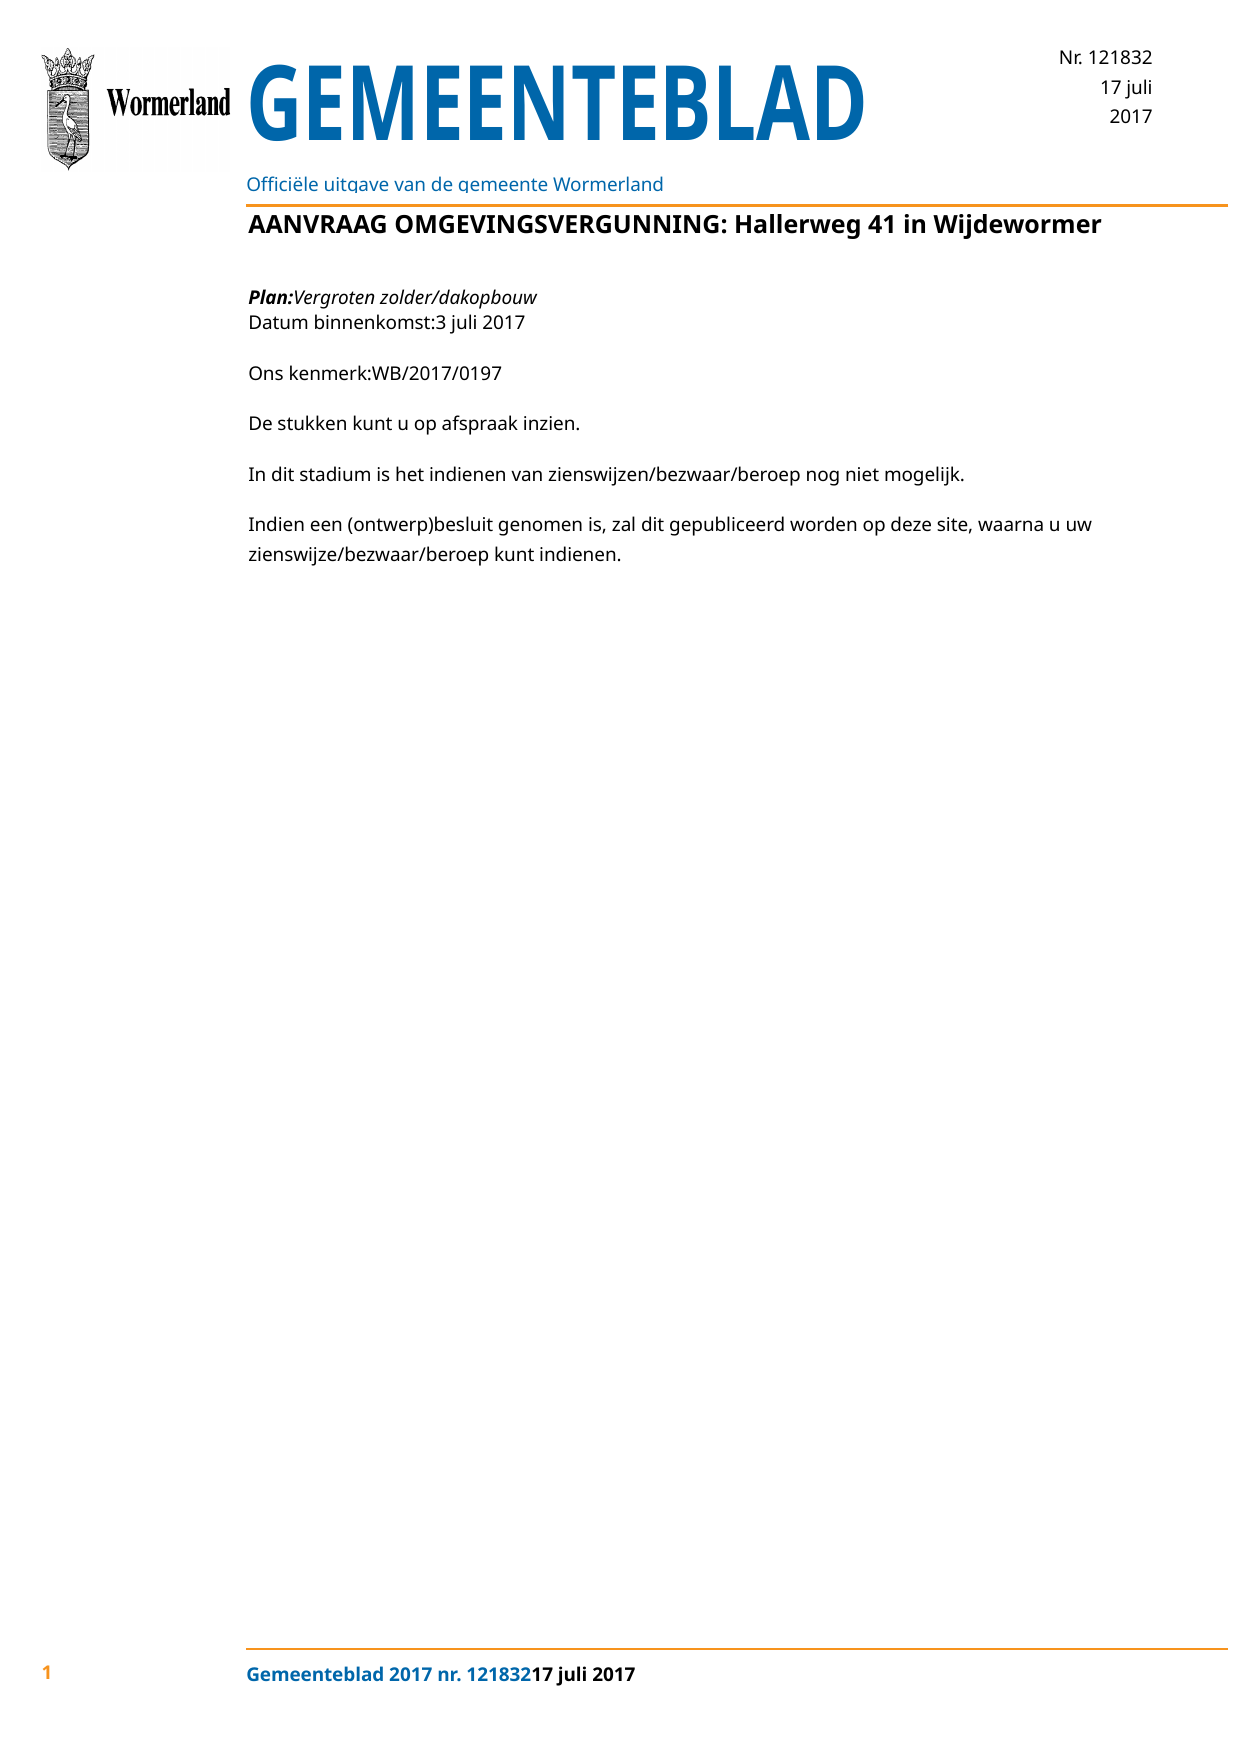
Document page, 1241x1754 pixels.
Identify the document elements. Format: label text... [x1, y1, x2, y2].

text Ons kenmerk:WB/2017/0197 [248, 360, 1152, 386]
text Indien een (ontwerp)besluit genomen is, zal dit gepubliceerd worden op deze site, waarna u uw zienswijze/bezwaar/beroep kunt indienen. [248, 511, 1152, 567]
picture [41, 47, 231, 172]
text Datum binnenkomst:3 juli 2017 [248, 309, 1152, 335]
text Plan:Vergroten zolder/dakopbouw [248, 284, 1152, 309]
text De stukken kunt u op afspraak inzien. [248, 410, 1152, 436]
text AANVRAAG OMGEVINGSVERGUNNING: Hallerweg 41 in Wijdewormer [248, 207, 1152, 241]
text In dit stadium is het indienen van zienswijzen/bezwaar/beroep nog niet mogelijk. [248, 461, 1152, 487]
